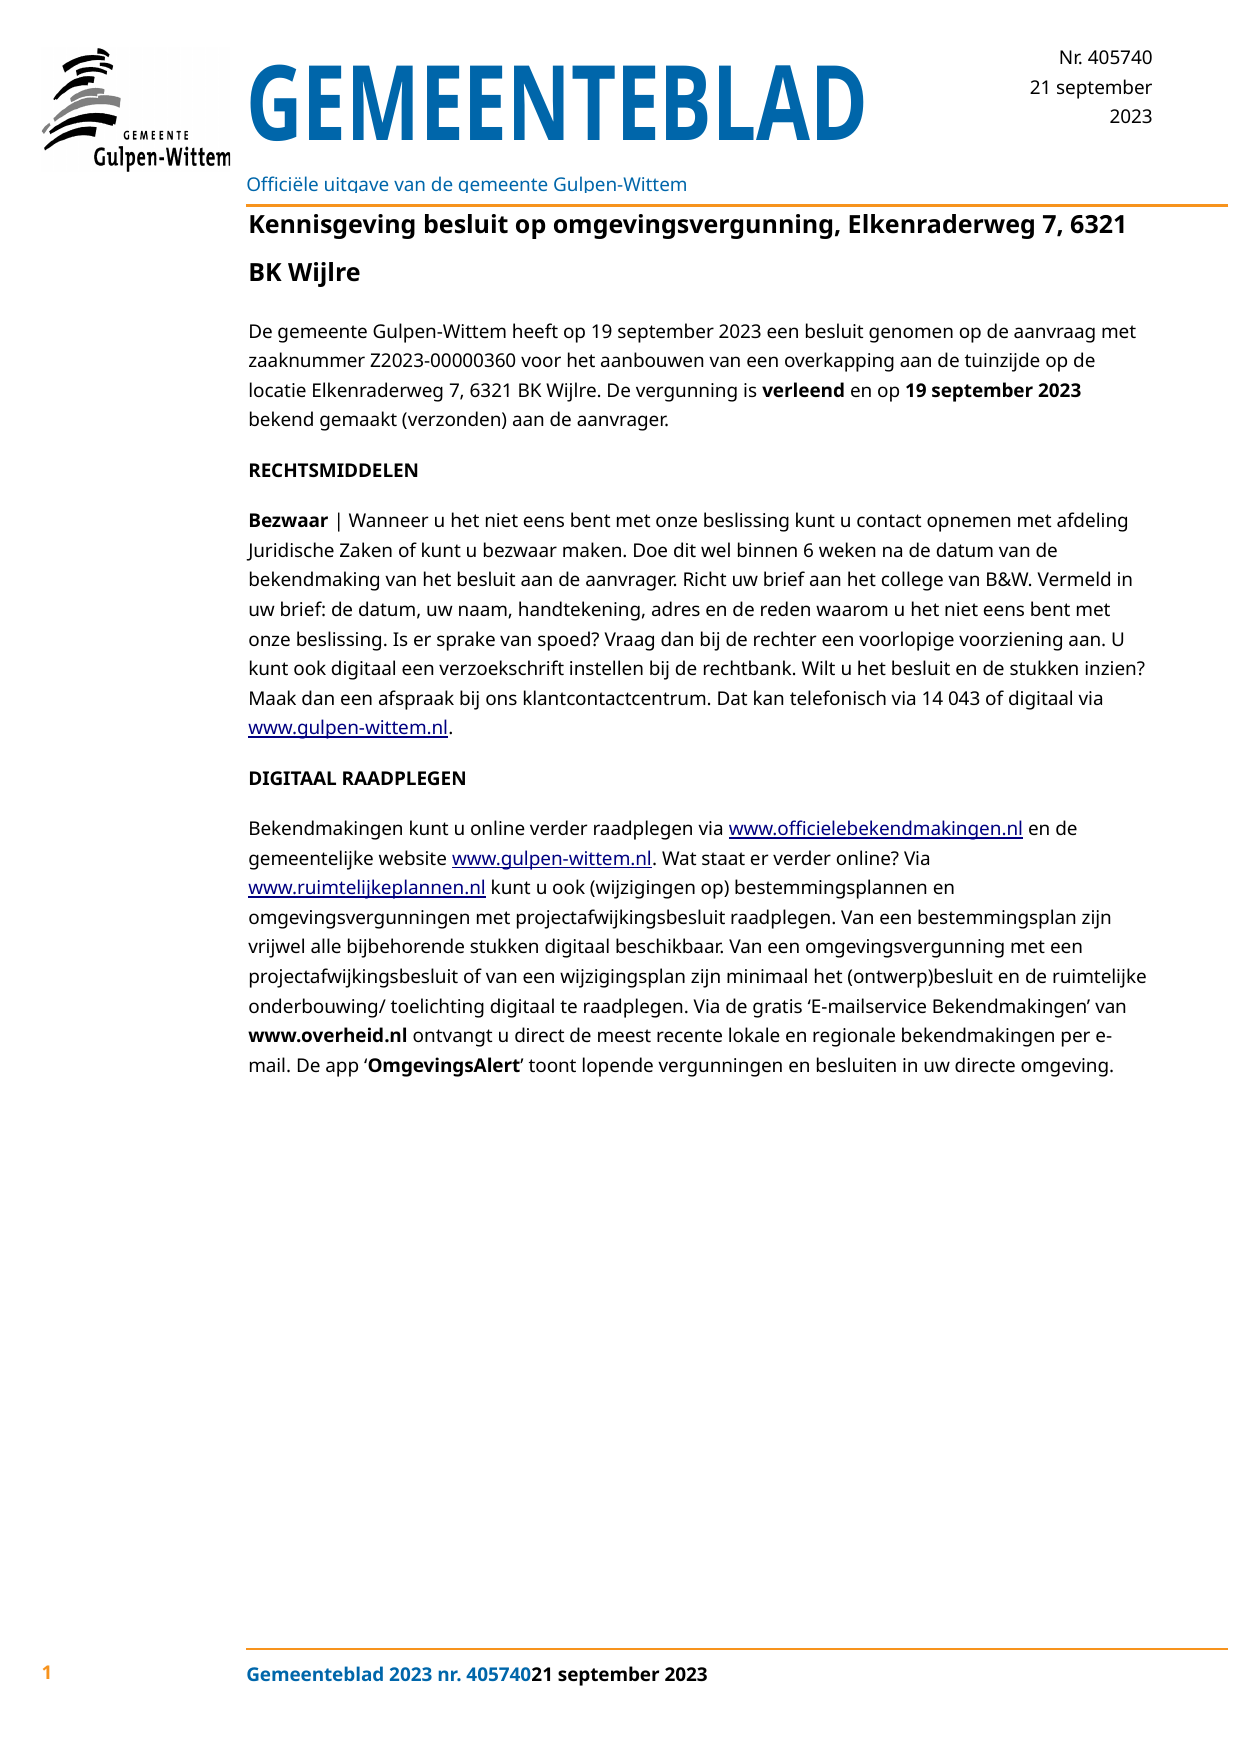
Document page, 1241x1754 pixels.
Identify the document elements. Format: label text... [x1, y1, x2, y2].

text RECHTSMIDDELEN [248, 457, 1152, 483]
text DIGITAAL RAADPLEGEN [248, 765, 1152, 791]
picture [41, 47, 231, 172]
text Bezwaar | Wanneer u het niet eens bent met onze beslissing kunt u contact opnemen met afdeling Juridische Zaken of kunt u bezwaar maken. Doe dit wel binnen 6 weken na de datum van de bekendmaking van het besluit aan de aanvrager. Richt uw brief aan het college van B&W. Vermeld in uw brief: de datum, uw naam, handtekening, adres en de reden waarom u het niet eens bent met onze beslissing. Is er sprake van spoed? Vraag dan bij de rechter een voorlopige voorziening aan. U kunt ook digitaal een verzoekschrift instellen bij de rechtbank. Wilt u het besluit en de stukken inzien? Maak dan een afspraak bij ons klantcontactcentrum. Dat kan telefonisch via 14 043 of digitaal via www.gulpen-wittem.nl. [248, 507, 1152, 740]
text De gemeente Gulpen-Wittem heeft op 19 september 2023 een besluit genomen op de aanvraag met zaaknummer Z2023-00000360 voor het aanbouwen van een overkapping aan de tuinzijde op de locatie Elkenraderweg 7, 6321 BK Wijlre. De vergunning is verleend en op 19 september 2023 bekend gemaakt (verzonden) aan de aanvrager. [248, 318, 1152, 432]
text Bekendmakingen kunt u online verder raadplegen via www.officielebekendmakingen.nl en de gemeentelijke website www.gulpen-wittem.nl. Wat staat er verder online? Via www.ruimtelijkeplannen.nl kunt u ook (wijzigingen op) bestemmingsplannen en omgevingsvergunningen met projectafwijkingsbesluit raadplegen. Van een bestemmingsplan zijn vrijwel alle bijbehorende stukken digitaal beschikbaar. Van een omgevingsvergunning met een projectafwijkingsbesluit of van een wijzigingsplan zijn minimaal het (ontwerp)besluit en de ruimtelijke onderbouwing/ toelichting digitaal te raadplegen. Via de gratis ‘E-mailservice Bekendmakingen’ van www.overheid.nl ontvangt u direct de meest recente lokale en regionale bekendmakingen per e-mail. De app ‘OmgevingsAlert’ toont lopende vergunningen en besluiten in uw directe omgeving. [248, 815, 1152, 1078]
text Kennisgeving besluit op omgevingsvergunning, Elkenraderweg 7, 6321 BK Wijlre [248, 207, 1152, 288]
